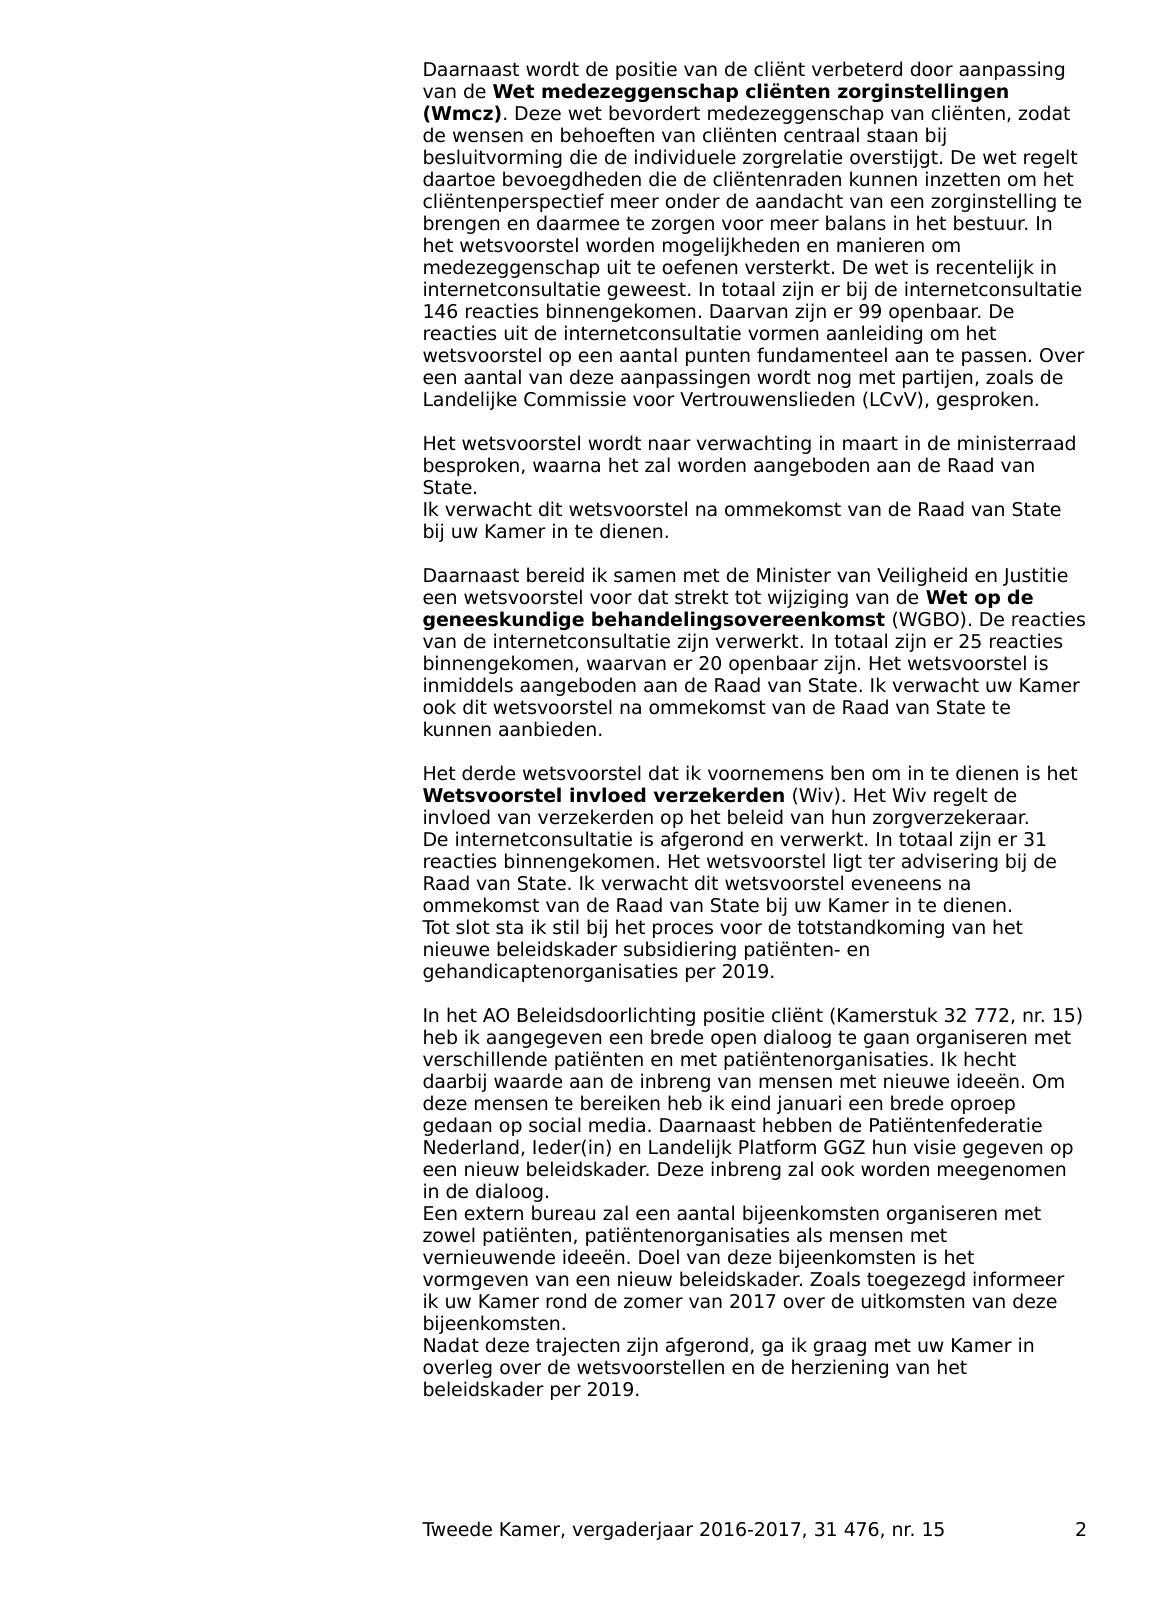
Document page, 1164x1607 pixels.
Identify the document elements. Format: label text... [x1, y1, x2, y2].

text Nadat deze trajecten zijn afgerond, ga ik graag met uw Kamer in overleg over de wetsvoorstellen en de herziening van het beleidskader per 2019. [422, 1335, 1087, 1401]
text Tot slot sta ik stil bij het proces voor de totstandkoming van het nieuwe beleidskader subsidiering patiënten- en gehandicaptenorganisaties per 2019. [422, 917, 1087, 983]
text Daarnaast bereid ik samen met de Minister van Veiligheid en Justitie een wetsvoorstel voor dat strekt tot wijziging van de Wet op de geneeskundige behandelingsovereenkomst (WGBO). De reacties van de internetconsultatie zijn verwerkt. In totaal zijn er 25 reacties binnengekomen, waarvan er 20 openbaar zijn. Het wetsvoorstel is inmiddels aangeboden aan de Raad van State. Ik verwacht uw Kamer ook dit wetsvoorstel na ommekomst van de Raad van State te kunnen aanbieden. [422, 565, 1087, 741]
text Een extern bureau zal een aantal bijeenkomsten organiseren met zowel patiënten, patiëntenorganisaties als mensen met vernieuwende ideeën. Doel van deze bijeenkomsten is het vormgeven van een nieuw beleidskader. Zoals toegezegd informeer ik uw Kamer rond de zomer van 2017 over de uitkomsten van deze bijeenkomsten. [422, 1203, 1087, 1335]
text De internetconsultatie is afgerond en verwerkt. In totaal zijn er 31 reacties binnengekomen. Het wetsvoorstel ligt ter advisering bij de Raad van State. Ik verwacht dit wetsvoorstel eveneens na ommekomst van de Raad van State bij uw Kamer in te dienen. [422, 829, 1087, 917]
text Daarnaast wordt de positie van de cliënt verbeterd door aanpassing van de Wet medezeggenschap cliënten zorginstellingen (Wmcz). Deze wet bevordert medezeggenschap van cliënten, zodat de wensen en behoeften van cliënten centraal staan bij besluitvorming die de individuele zorgrelatie overstijgt. De wet regelt daartoe bevoegdheden die de cliëntenraden kunnen inzetten om het cliëntenperspectief meer onder de aandacht van een zorginstelling te brengen en daarmee te zorgen voor meer balans in het bestuur. In het wetsvoorstel worden mogelijkheden en manieren om medezeggenschap uit te oefenen versterkt. De wet is recentelijk in internetconsultatie geweest. In totaal zijn er bij de internetconsultatie 146 reacties binnengekomen. Daarvan zijn er 99 openbaar. De reacties uit de internetconsultatie vormen aanleiding om het wetsvoorstel op een aantal punten fundamenteel aan te passen. Over een aantal van deze aanpassingen wordt nog met partijen, zoals de Landelijke Commissie voor Vertrouwenslieden (LCvV), gesproken. [422, 59, 1087, 411]
text Het wetsvoorstel wordt naar verwachting in maart in de ministerraad besproken, waarna het zal worden aangeboden aan de Raad van State. [422, 433, 1087, 499]
text Het derde wetsvoorstel dat ik voornemens ben om in te dienen is het Wetsvoorstel invloed verzekerden (Wiv). Het Wiv regelt de invloed van verzekerden op het beleid van hun zorgverzekeraar. [422, 763, 1087, 829]
text In het AO Beleidsdoorlichting positie cliënt (Kamerstuk 32 772, nr. 15) heb ik aangegeven een brede open dialoog te gaan organiseren met verschillende patiënten en met patiëntenorganisaties. Ik hecht daarbij waarde aan de inbreng van mensen met nieuwe ideeën. Om deze mensen te bereiken heb ik eind januari een brede oproep gedaan op social media. Daarnaast hebben de Patiëntenfederatie Nederland, Ieder(in) en Landelijk Platform GGZ hun visie gegeven op een nieuw beleidskader. Deze inbreng zal ook worden meegenomen in de dialoog. [422, 1005, 1087, 1203]
text Ik verwacht dit wetsvoorstel na ommekomst van de Raad van State bij uw Kamer in te dienen. [422, 499, 1087, 543]
